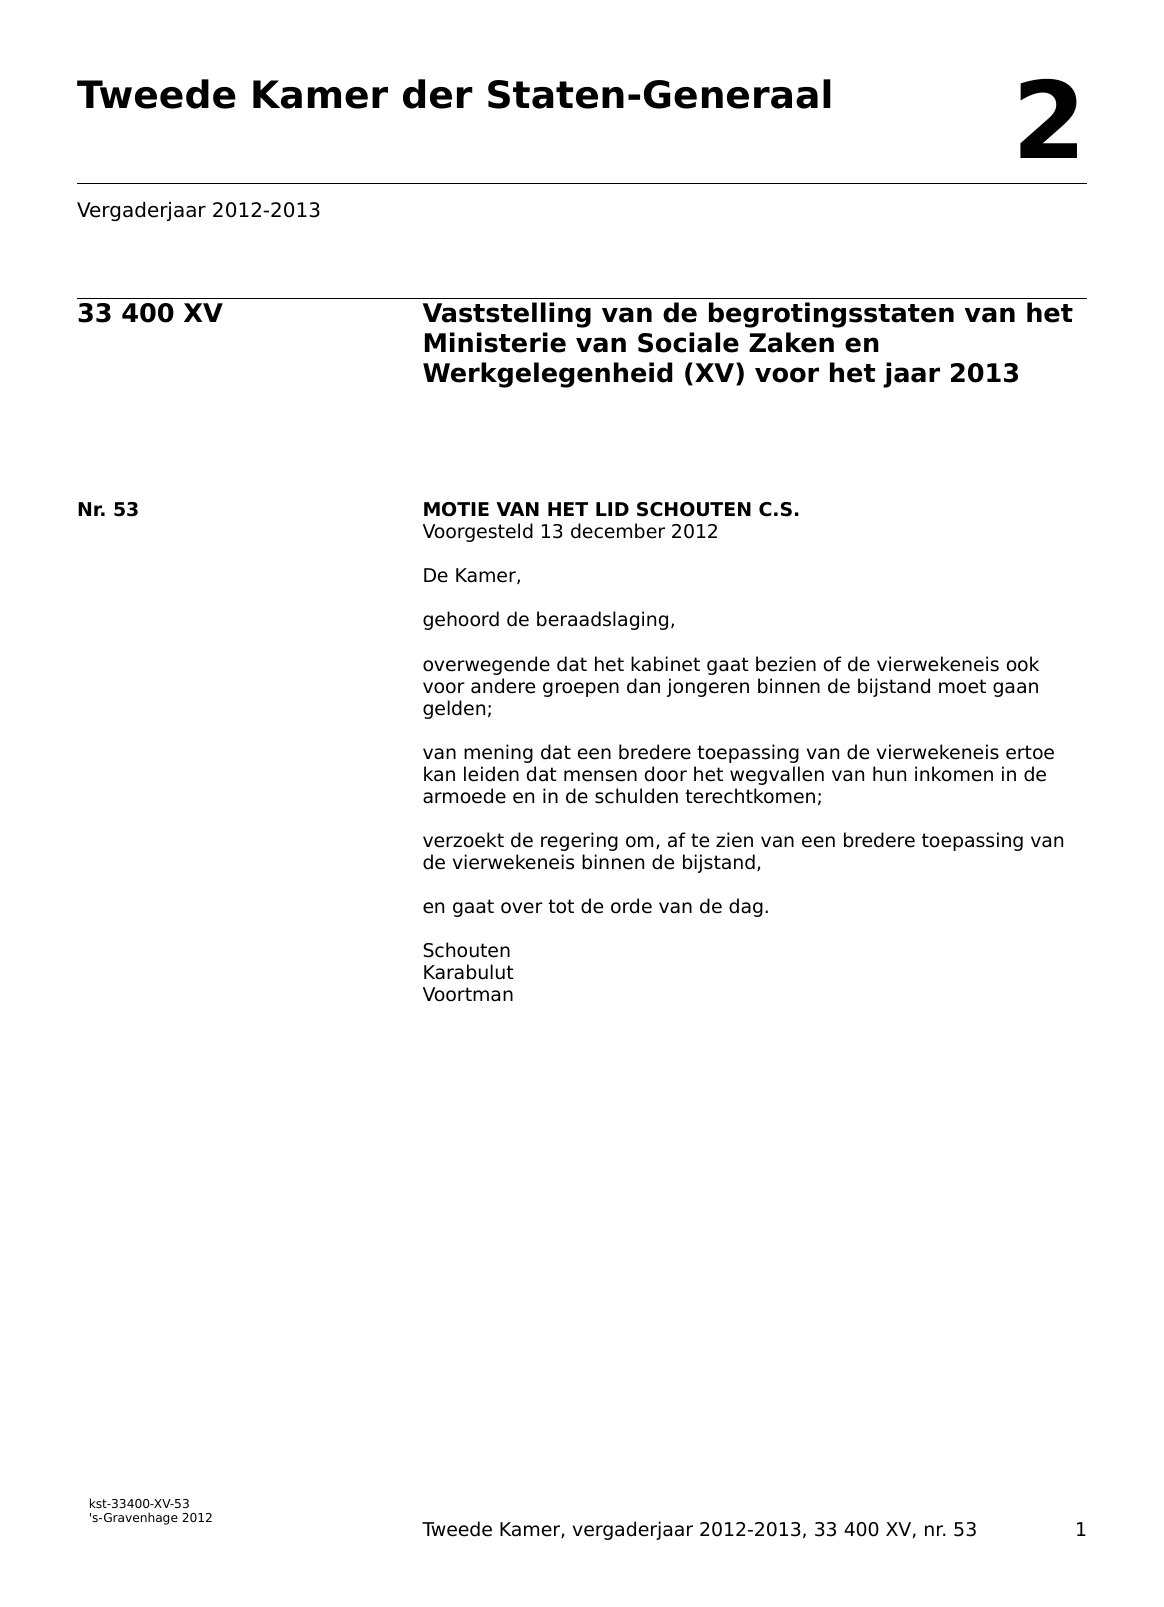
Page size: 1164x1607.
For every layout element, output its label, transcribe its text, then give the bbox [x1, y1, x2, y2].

text De Kamer, [422, 565, 1087, 587]
text overwegende dat het kabinet gaat bezien of de vierwekeneis ook voor andere groepen dan jongeren binnen de bijstand moet gaan gelden; [422, 653, 1087, 719]
text van mening dat een bredere toepassing van de vierwekeneis ertoe kan leiden dat mensen door het wegvallen van hun inkomen in de armoede en in de schulden terechtkomen; [422, 742, 1087, 808]
table_cell Vergaderjaar 2012-2013 [77, 184, 1087, 298]
text gehoord de beraadslaging, [422, 609, 1087, 631]
subtitle 33 400 XV Vaststelling van de begrotingsstaten van het Ministerie van Sociale Zaken en Werkgelegenheid (XV) voor het jaar 2013 [77, 299, 1087, 388]
text Voortman [422, 984, 1087, 1006]
text en gaat over tot de orde van de dag. [422, 896, 1087, 918]
table_header 2 [886, 59, 1087, 183]
text verzoekt de regering om, af te zien van een bredere toepassing van de vierwekeneis binnen de bijstand, [422, 830, 1087, 874]
table_header Tweede Kamer der Staten-Generaal [77, 59, 886, 183]
text Karabulut [422, 962, 1087, 984]
text 's-Gravenhage 2012 [88, 1511, 323, 1525]
text Voorgesteld 13 december 2012 [422, 521, 1087, 543]
text kst-33400-XV-53 [88, 1497, 323, 1511]
text Schouten [422, 940, 1087, 962]
subtitle Nr. 53 MOTIE VAN HET LID SCHOUTEN C.S. [77, 499, 1087, 521]
